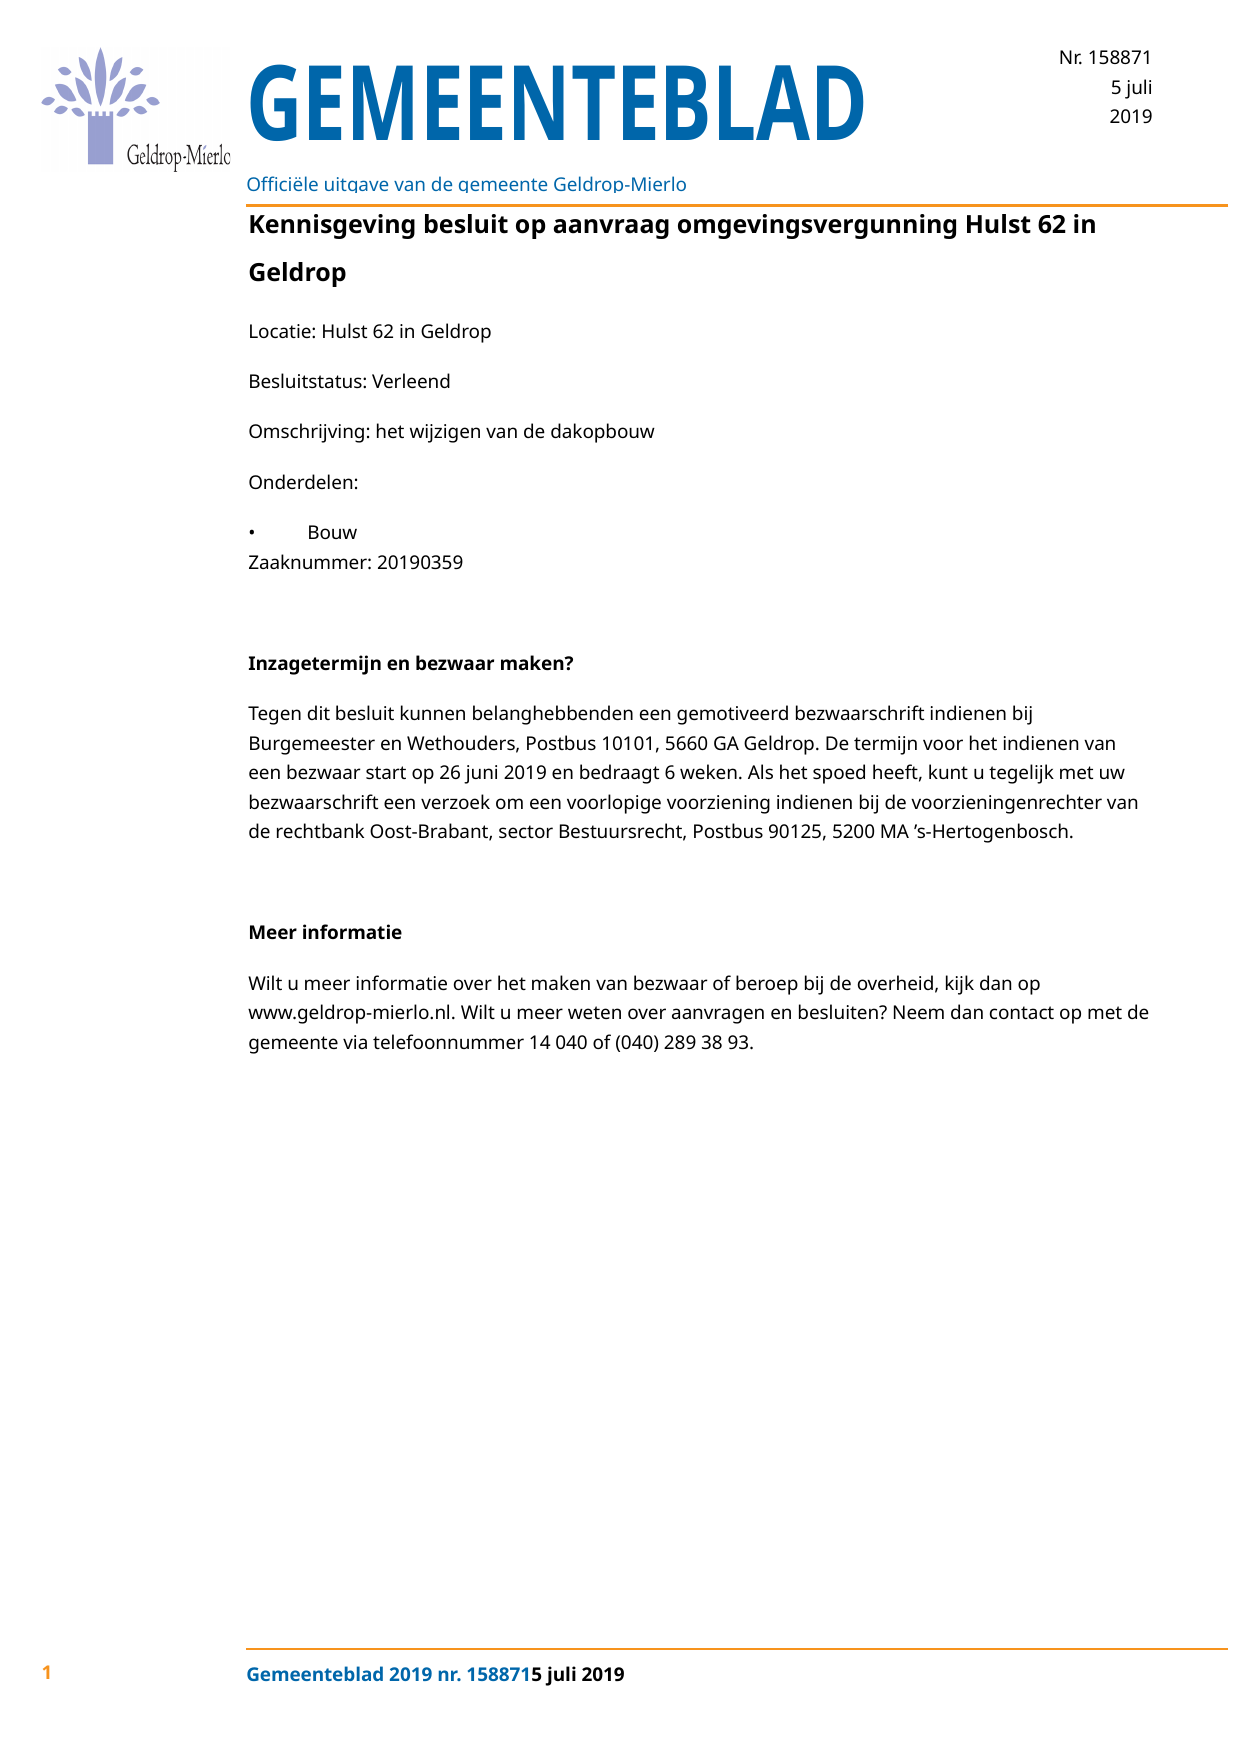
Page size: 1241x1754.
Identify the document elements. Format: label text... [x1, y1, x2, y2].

text Besluitstatus: Verleend [248, 368, 1152, 394]
text Onderdelen: [248, 469, 1152, 495]
list Bouw [248, 519, 1152, 545]
text Wilt u meer informatie over het maken van bezwaar of beroep bij de overheid, kijk dan op www.geldrop-mierlo.nl. Wilt u meer weten over aanvragen en besluiten? Neem dan contact op met de gemeente via telefoonnummer 14 040 of (040) 289 38 93. [248, 970, 1152, 1055]
text Zaaknummer: 20190359 [248, 549, 1152, 575]
text Tegen dit besluit kunnen belanghebbenden een gemotiveerd bezwaarschrift indienen bij Burgemeester en Wethouders, Postbus 10101, 5660 GA Geldrop. De termijn voor het indienen van een bezwaar start op 26 juni 2019 en bedraagt 6 weken. Als het spoed heeft, kunt u tegelijk met uw bezwaarschrift een verzoek om een voorlopige voorziening indienen bij de voorzieningenrechter van de rechtbank Oost-Brabant, sector Bestuursrecht, Postbus 90125, 5200 MA ’s-Hertogenbosch. [248, 700, 1152, 844]
text Locatie: Hulst 62 in Geldrop [248, 318, 1152, 344]
text Kennisgeving besluit op aanvraag omgevingsvergunning Hulst 62 in Geldrop [248, 207, 1152, 288]
text Omschrijving: het wijzigen van de dakopbouw [248, 419, 1152, 444]
picture [41, 47, 231, 172]
text Inzagetermijn en bezwaar maken? [248, 650, 1152, 676]
text Meer informatie [248, 919, 1152, 945]
